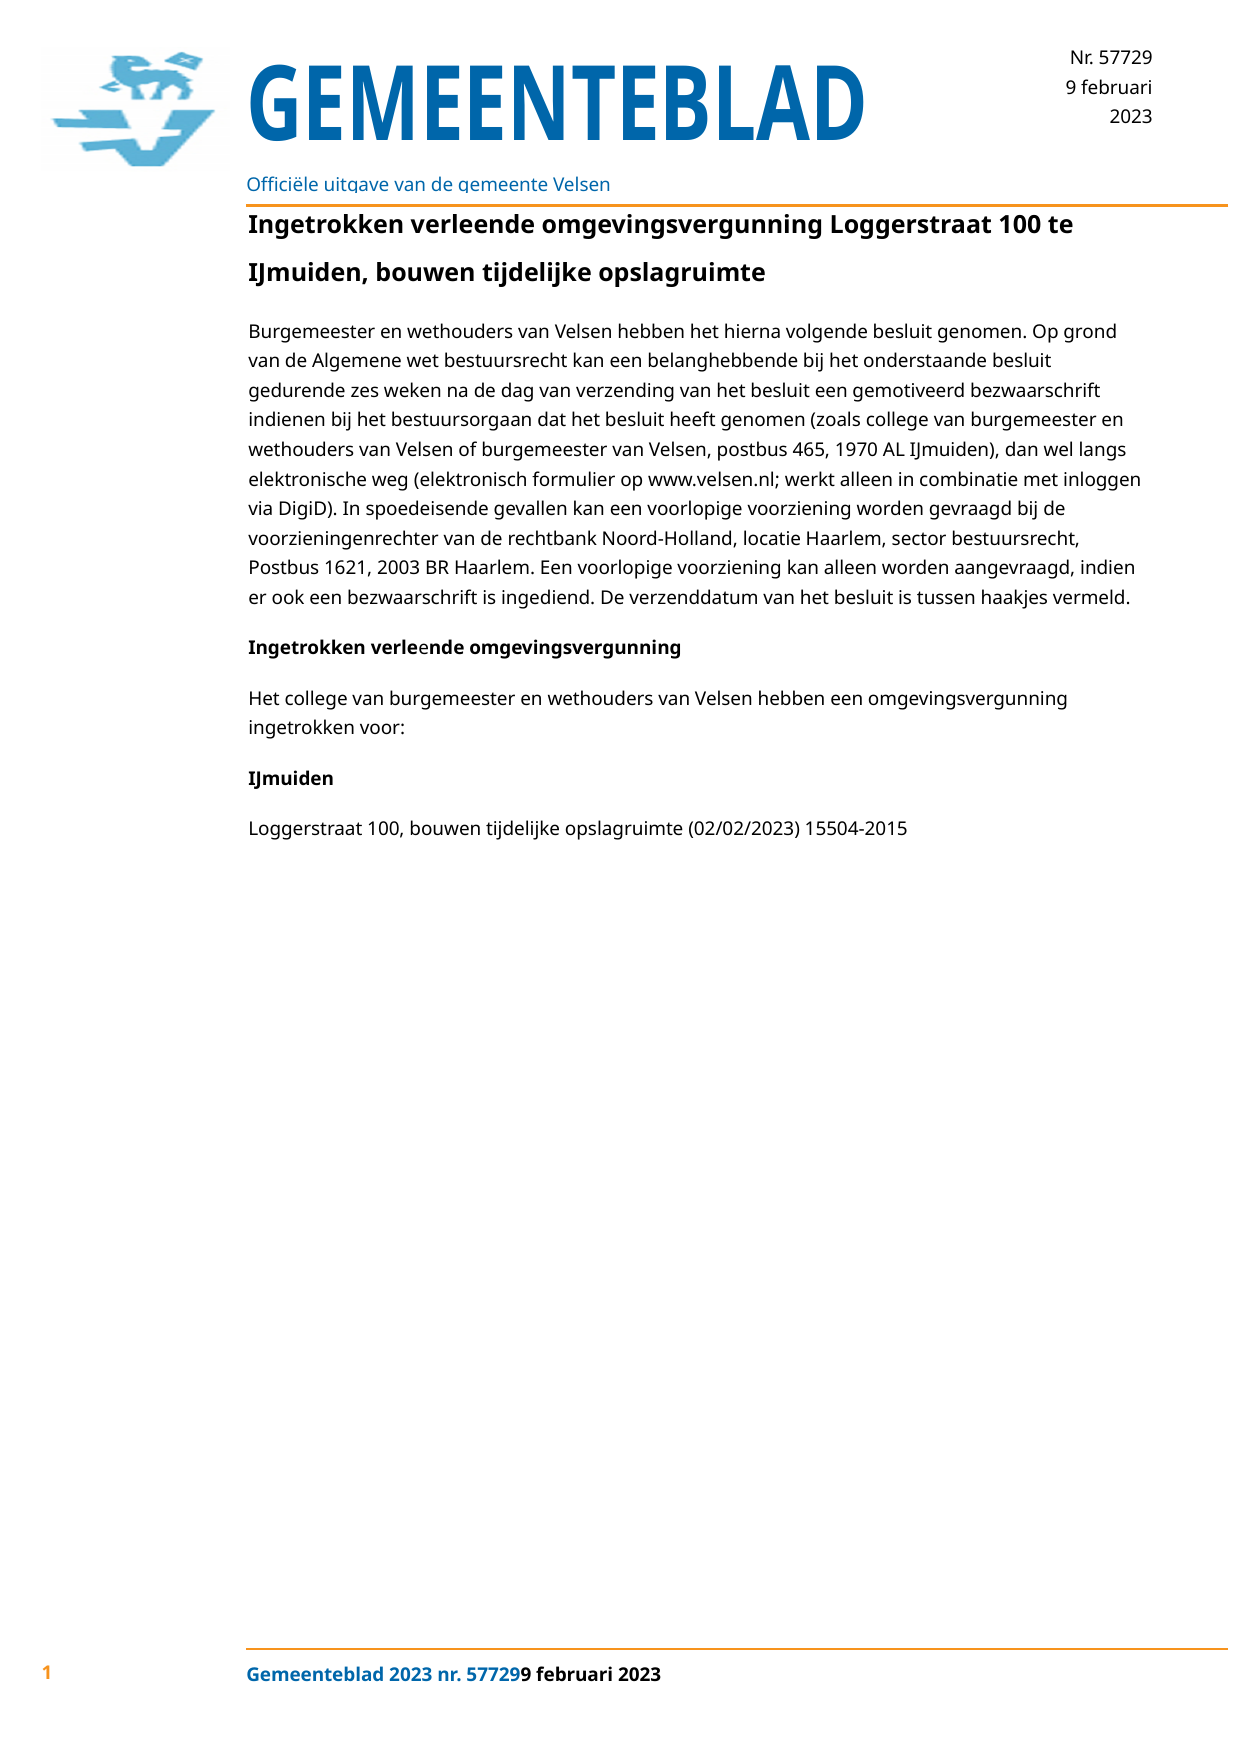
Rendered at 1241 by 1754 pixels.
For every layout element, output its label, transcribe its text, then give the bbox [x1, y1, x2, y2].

text Loggerstraat 100, bouwen tijdelijke opslagruimte (02/02/2023) 15504-2015 [248, 815, 1152, 841]
text Ingetrokken verleende omgevingsvergunning Loggerstraat 100 te IJmuiden, bouwen tijdelijke opslagruimte [248, 207, 1152, 288]
text Het college van burgemeester en wethouders van Velsen hebben een omgevingsvergunning ingetrokken voor: [248, 685, 1152, 740]
text IJmuiden [248, 765, 1152, 791]
picture [41, 47, 231, 172]
text Burgemeester en wethouders van Velsen hebben het hierna volgende besluit genomen. Op grond van de Algemene wet bestuursrecht kan een belanghebbende bij het onderstaande besluit gedurende zes weken na de dag van verzending van het besluit een gemotiveerd bezwaarschrift indienen bij het bestuursorgaan dat het besluit heeft genomen (zoals college van burgemeester en wethouders van Velsen of burgemeester van Velsen, postbus 465, 1970 AL IJmuiden), dan wel langs elektronische weg (elektronisch formulier op www.velsen.nl; werkt alleen in combinatie met inloggen via DigiD). In spoedeisende gevallen kan een voorlopige voorziening worden gevraagd bij de voorzieningenrechter van de rechtbank Noord-Holland, locatie Haarlem, sector bestuursrecht, Postbus 1621, 2003 BR Haarlem. Een voorlopige voorziening kan alleen worden aangevraagd, indien er ook een bezwaarschrift is ingediend. De verzenddatum van het besluit is tussen haakjes vermeld. [248, 318, 1152, 610]
text Ingetrokken verleende omgevingsvergunning [248, 634, 1152, 660]
